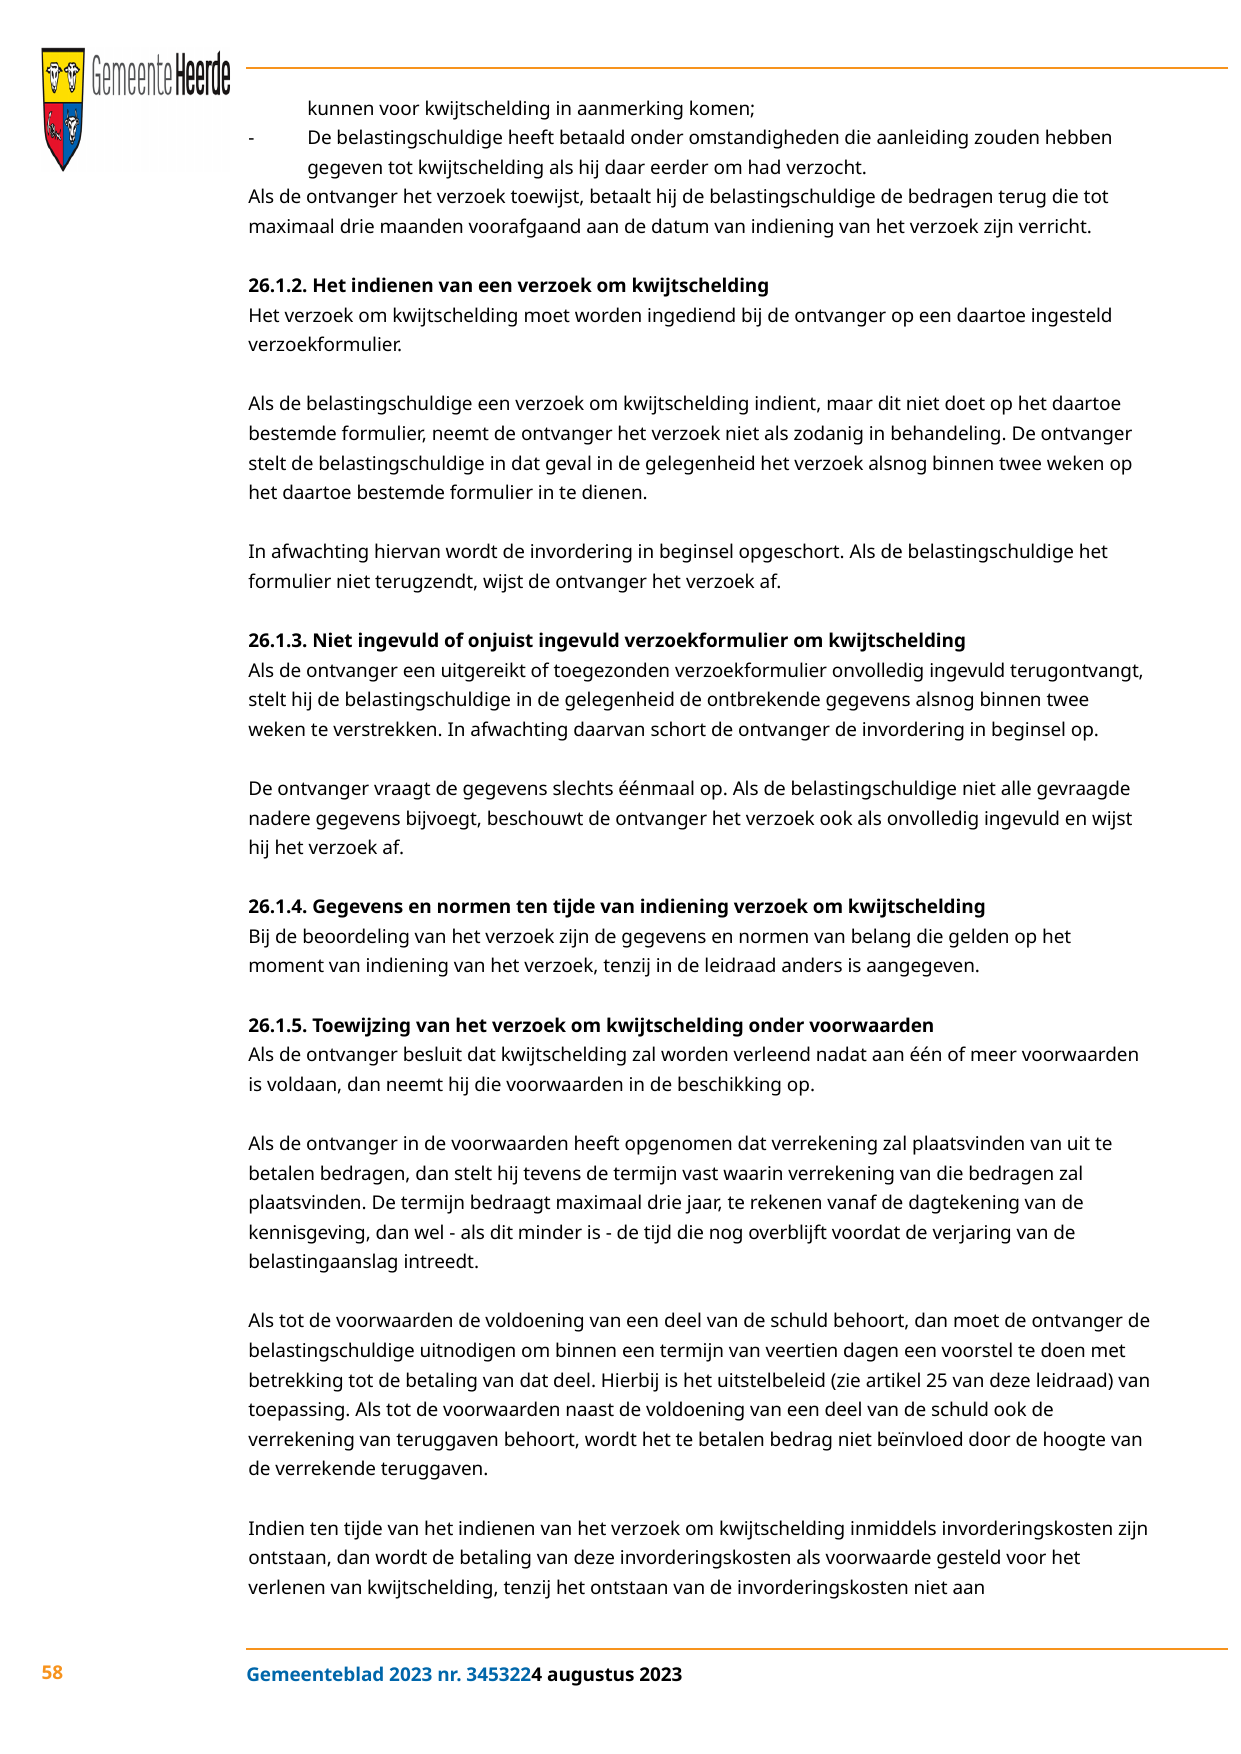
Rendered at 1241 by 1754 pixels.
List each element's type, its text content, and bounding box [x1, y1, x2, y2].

text De ontvanger vraagt de gegevens slechts éénmaal op. Als de belastingschuldige niet alle gevraagde nadere gegevens bijvoegt, beschouwt de ontvanger het verzoek ook als onvolledig ingevuld en wijst hij het verzoek af. [248, 775, 1152, 860]
text In afwachting hiervan wordt de invordering in beginsel opgeschort. Als de belastingschuldige het formulier niet terugzendt, wijst de ontvanger het verzoek af. [248, 538, 1152, 594]
picture [41, 47, 231, 172]
text Als de ontvanger besluit dat kwijtschelding zal worden verleend nadat aan één of meer voorwaarden is voldaan, dan neemt hij die voorwaarden in de beschikking op. [248, 1041, 1152, 1097]
text Als tot de voorwaarden de voldoening van een deel van de schuld behoort, dan moet de ontvanger de belastingschuldige uitnodigen om binnen een termijn van veertien dagen een voorstel te doen met betrekking tot de betaling van dat deel. Hierbij is het uitstelbeleid (zie artikel 25 van deze leidraad) van toepassing. Als tot de voorwaarden naast de voldoening van een deel van de schuld ook de verrekening van teruggaven behoort, wordt het te betalen bedrag niet beïnvloed door de hoogte van de verrekende teruggaven. [248, 1308, 1152, 1481]
text Als de ontvanger een uitgereikt of toegezonden verzoekformulier onvolledig ingevuld terugontvangt, stelt hij de belastingschuldige in de gelegenheid de ontbrekende gegevens alsnog binnen twee weken te verstrekken. In afwachting daarvan schort de ontvanger de invordering in beginsel op. [248, 657, 1152, 742]
text Het verzoek om kwijtschelding moet worden ingediend bij de ontvanger op een daartoe ingesteld verzoekformulier. [248, 302, 1152, 357]
text Als de ontvanger in de voorwaarden heeft opgenomen dat verrekening zal plaatsvinden van uit te betalen bedragen, dan stelt hij tevens de termijn vast waarin verrekening van die bedragen zal plaatsvinden. De termijn bedraagt maximaal drie jaar, te rekenen vanaf de dagtekening van de kennisgeving, dan wel - als dit minder is - de tijd die nog overblijft voordat de verjaring van de belastingaanslag intreedt. [248, 1130, 1152, 1274]
text 26.1.2. Het indienen van een verzoek om kwijtschelding [248, 272, 1152, 298]
list De belastingschuldige heeft betaald onder omstandigheden die aanleiding zouden hebben gegeven tot kwijtschelding als hij daar eerder om had verzocht. [248, 124, 1152, 180]
text 26.1.3. Niet ingevuld of onjuist ingevuld verzoekformulier om kwijtschelding [248, 627, 1152, 653]
text 26.1.5. Toewijzing van het verzoek om kwijtschelding onder voorwaarden [248, 1012, 1152, 1038]
text Indien ten tijde van het indienen van het verzoek om kwijtschelding inmiddels invorderingskosten zijn ontstaan, dan wordt de betaling van deze invorderingskosten als voorwaarde gesteld voor het verlenen van kwijtschelding, tenzij het ontstaan van de invorderingskosten niet aan [248, 1515, 1152, 1600]
list kunnen voor kwijtschelding in aanmerking komen; [248, 95, 1152, 121]
text Als de ontvanger het verzoek toewijst, betaalt hij de belastingschuldige de bedragen terug die tot maximaal drie maanden voorafgaand aan de datum van indiening van het verzoek zijn verricht. [248, 183, 1152, 239]
text Als de belastingschuldige een verzoek om kwijtschelding indient, maar dit niet doet op het daartoe bestemde formulier, neemt de ontvanger het verzoek niet als zodanig in behandeling. De ontvanger stelt de belastingschuldige in dat geval in de gelegenheid het verzoek alsnog binnen twee weken op het daartoe bestemde formulier in te dienen. [248, 391, 1152, 505]
text 26.1.4. Gegevens en normen ten tijde van indiening verzoek om kwijtschelding [248, 893, 1152, 919]
text Bij de beoordeling van het verzoek zijn de gegevens en normen van belang die gelden op het moment van indiening van het verzoek, tenzij in de leidraad anders is aangegeven. [248, 923, 1152, 978]
